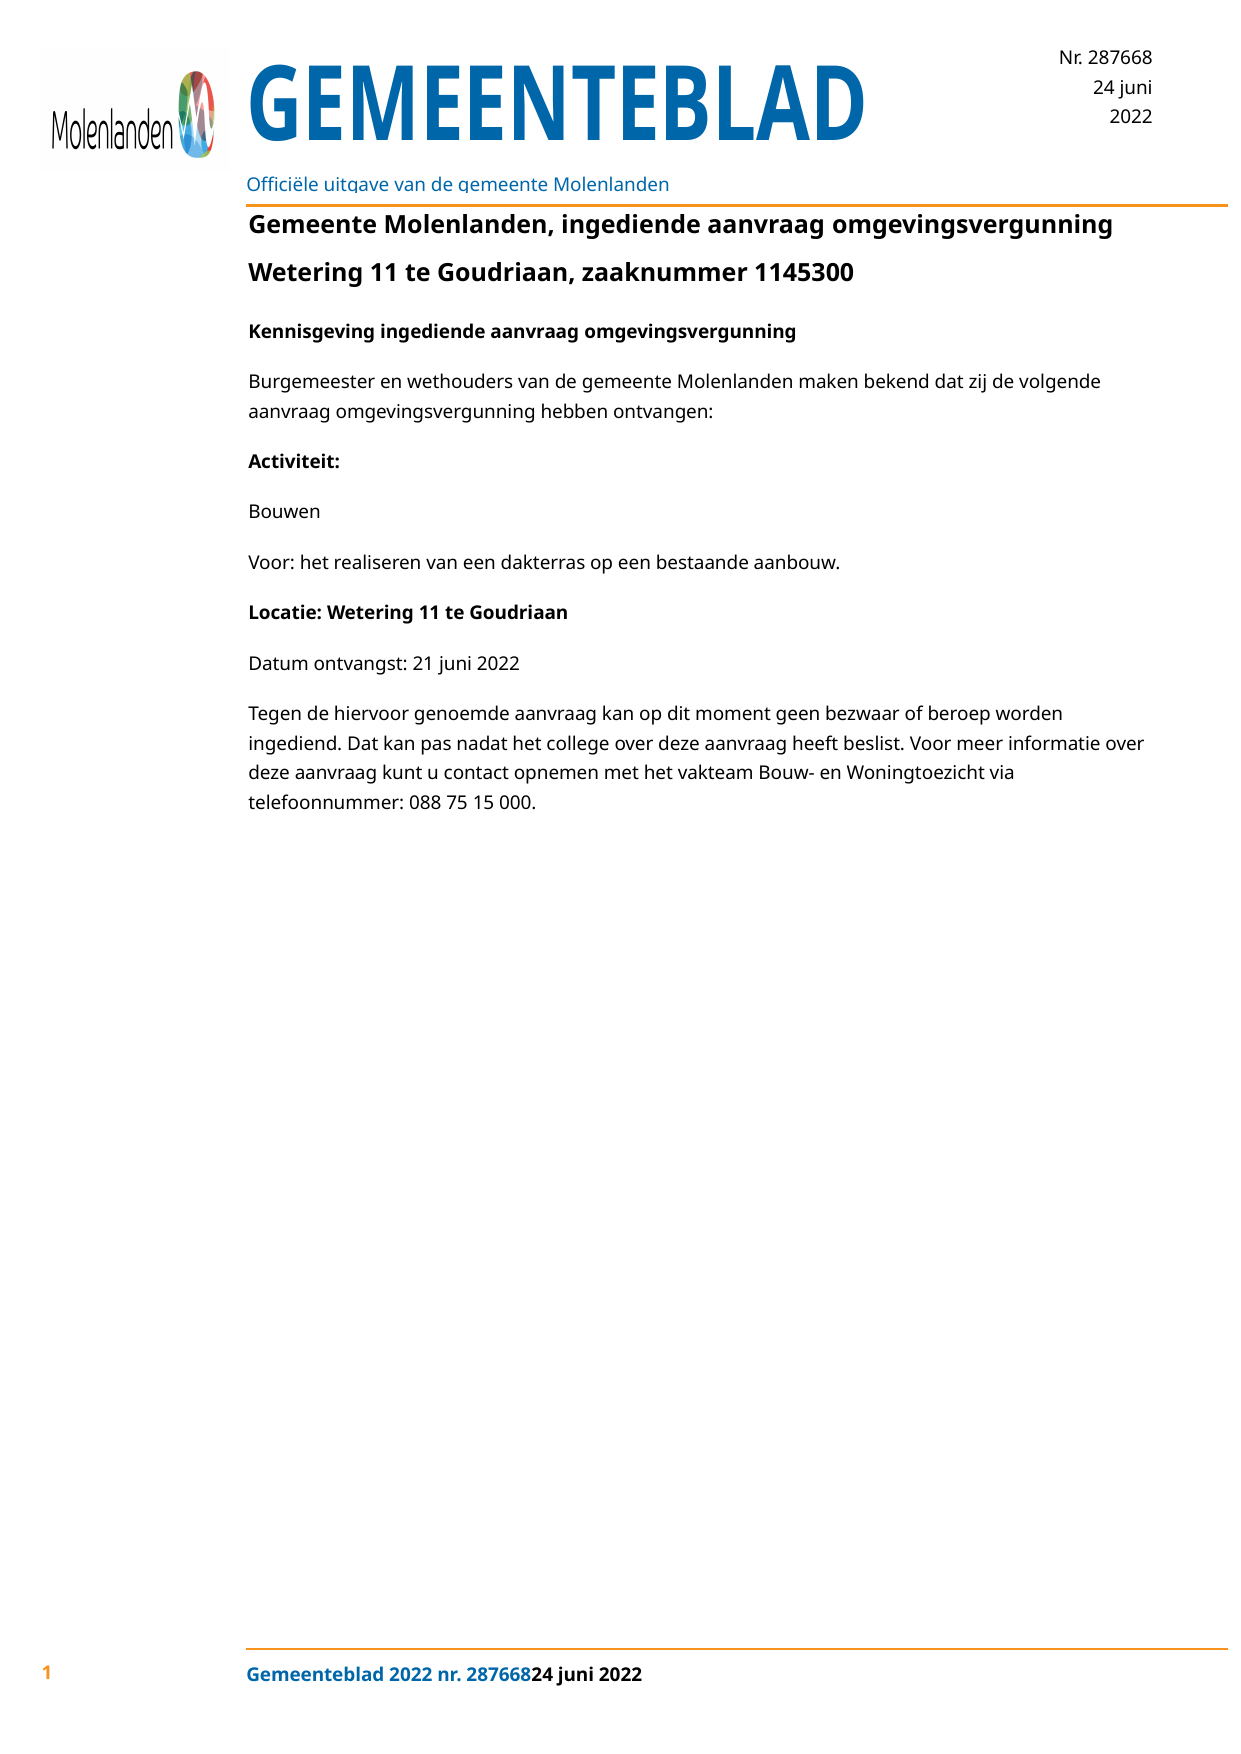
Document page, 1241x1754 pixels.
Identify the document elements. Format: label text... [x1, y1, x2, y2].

text Burgemeester en wethouders van de gemeente Molenlanden maken bekend dat zij de volgende aanvraag omgevingsvergunning hebben ontvangen: [248, 368, 1152, 424]
picture [41, 47, 231, 172]
text Kennisgeving ingediende aanvraag omgevingsvergunning [248, 318, 1152, 344]
text Bouwen [248, 499, 1152, 524]
text Datum ontvangst: 21 juni 2022 [248, 650, 1152, 676]
text Gemeente Molenlanden, ingediende aanvraag omgevingsvergunning Wetering 11 te Goudriaan, zaaknummer 1145300 [248, 207, 1152, 288]
text Voor: het realiseren van een dakterras op een bestaande aanbouw. [248, 549, 1152, 575]
text Tegen de hiervoor genoemde aanvraag kan op dit moment geen bezwaar of beroep worden ingediend. Dat kan pas nadat het college over deze aanvraag heeft beslist. Voor meer informatie over deze aanvraag kunt u contact opnemen met het vakteam Bouw- en Woningtoezicht via telefoonnummer: 088 75 15 000. [248, 700, 1152, 815]
text Activiteit: [248, 448, 1152, 474]
text Locatie: Wetering 11 te Goudriaan [248, 599, 1152, 625]
